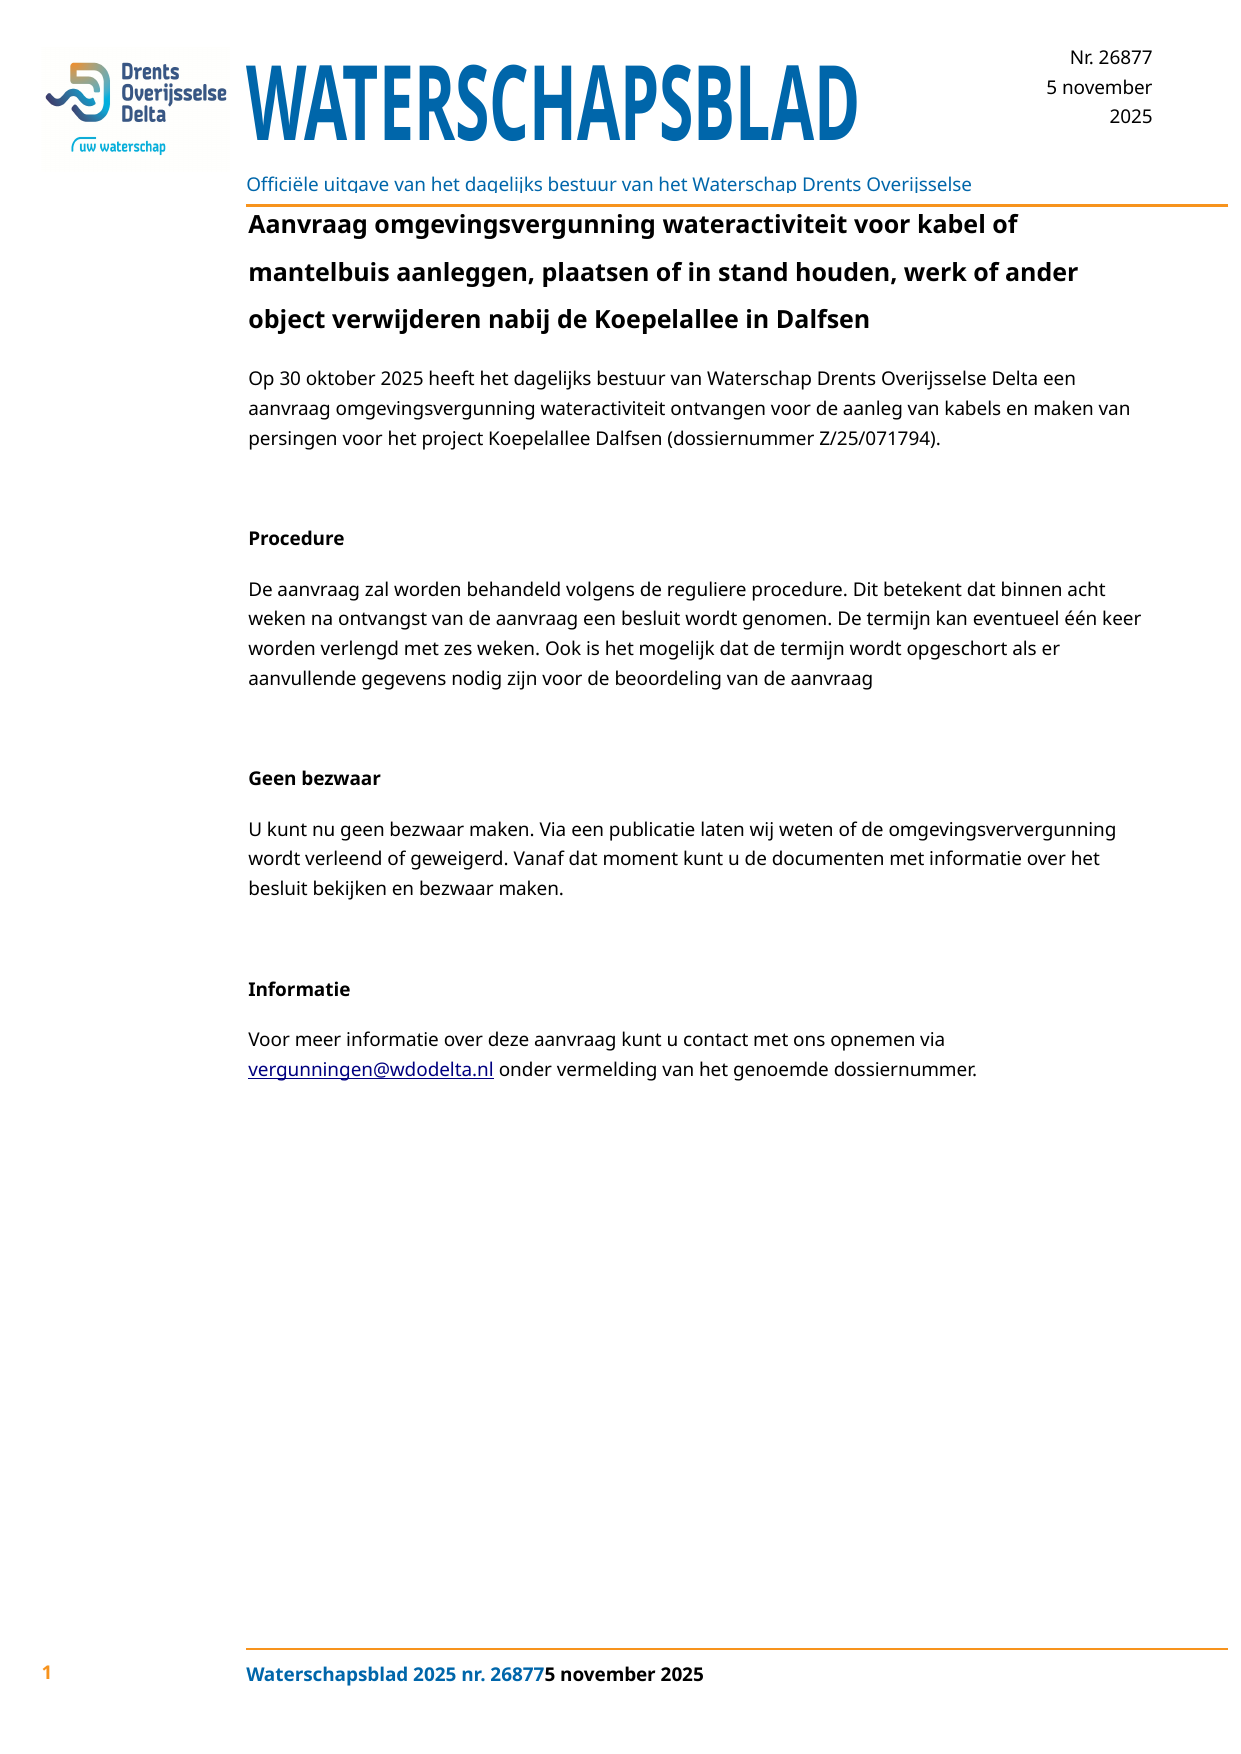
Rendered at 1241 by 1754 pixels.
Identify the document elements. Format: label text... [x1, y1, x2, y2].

text Procedure [248, 526, 1152, 551]
text Op 30 oktober 2025 heeft het dagelijks bestuur van Waterschap Drents Overijsselse Delta een aanvraag omgevingsvergunning wateractiviteit ontvangen voor de aanleg van kabels en maken van persingen voor het project Koepelallee Dalfsen (dossiernummer Z/25/071794). [248, 366, 1152, 450]
text U kunt nu geen bezwaar maken. Via een publicatie laten wij weten of de omgevingsververgunning wordt verleend of geweigerd. Vanaf dat moment kunt u de documenten met informatie over het besluit bekijken en bezwaar maken. [248, 816, 1152, 901]
picture [41, 47, 231, 172]
text Voor meer informatie over deze aanvraag kunt u contact met ons opnemen via vergunningen@wdodelta.nl onder vermelding van het genoemde dossiernummer. [248, 1026, 1152, 1082]
text Aanvraag omgevingsvergunning wateractiviteit voor kabel of mantelbuis aanleggen, plaatsen of in stand houden, werk of ander object verwijderen nabij de Koepelallee in Dalfsen [248, 207, 1152, 336]
text De aanvraag zal worden behandeld volgens de reguliere procedure. Dit betekent dat binnen acht weken na ontvangst van de aanvraag een besluit wordt genomen. De termijn kan eventueel één keer worden verlengd met zes weken. Ook is het mogelijk dat de termijn wordt opgeschort als er aanvullende gegevens nodig zijn voor de beoordeling van de aanvraag [248, 576, 1152, 690]
text Informatie [248, 976, 1152, 1002]
text Geen bezwaar [248, 766, 1152, 791]
